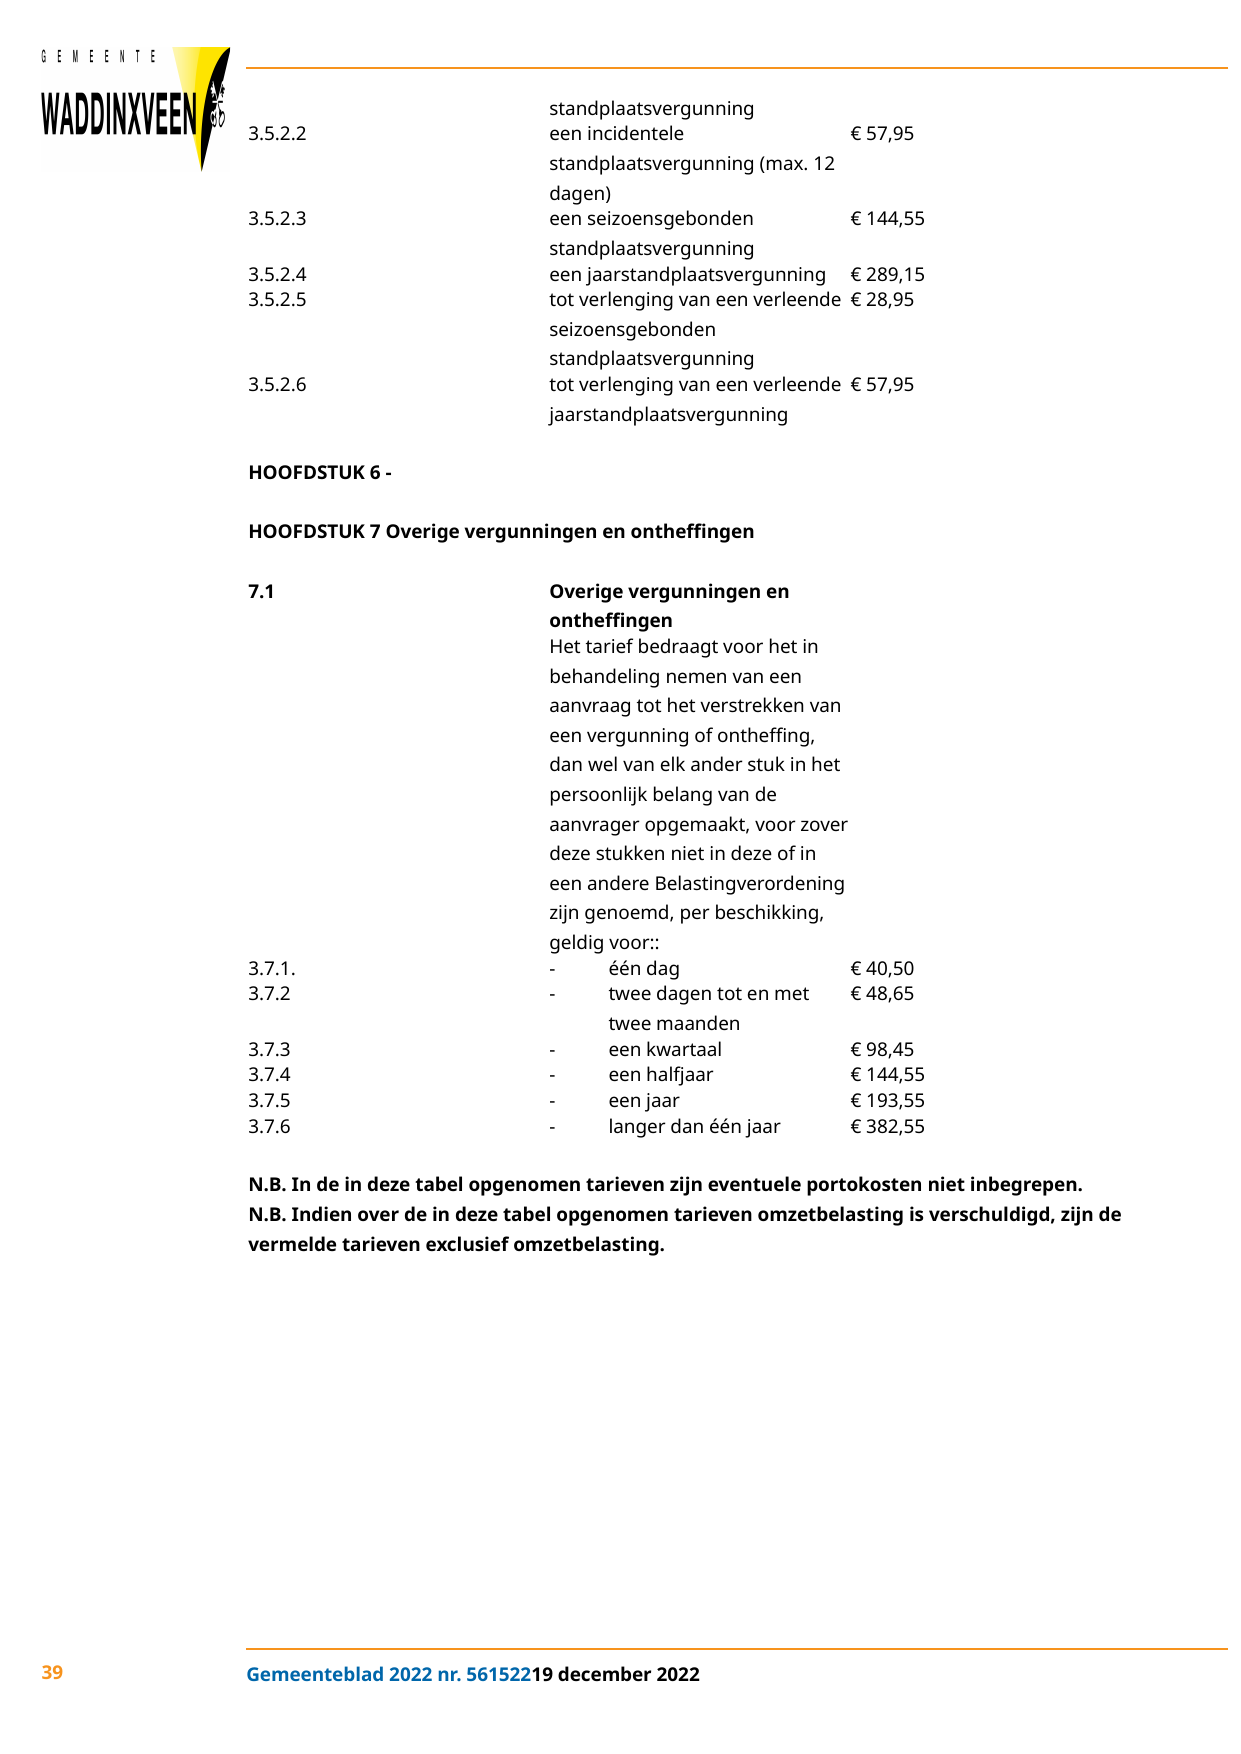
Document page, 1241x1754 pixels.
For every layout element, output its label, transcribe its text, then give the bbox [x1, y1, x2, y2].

table_cell 3.5.2.4 [248, 261, 549, 286]
table_cell twee dagen tot en met twee maanden [549, 981, 850, 1036]
text N.B. Indien over de in deze tabel opgenomen tarieven omzetbelasting is verschuldigd, zijn de vermelde tarieven exclusief omzetbelasting. [248, 1201, 1152, 1256]
table_cell 3.7.6 [248, 1113, 549, 1139]
table_cell € 289,15 [850, 261, 1152, 286]
table_cell standplaatsvergunning [549, 95, 850, 121]
table_cell € 40,50 [850, 955, 1152, 981]
table_cell [850, 95, 1152, 121]
table_cell € 193,55 [850, 1087, 1152, 1113]
table_cell 3.5.2.5 [248, 286, 549, 371]
table_header [850, 578, 1152, 633]
table_cell een halfjaar [549, 1062, 850, 1087]
text HOOFDSTUK 6 - [248, 459, 1152, 485]
table_cell 3.7.3 [248, 1036, 549, 1062]
table_cell een kwartaal [549, 1036, 850, 1062]
table_cell € 144,55 [850, 1062, 1152, 1087]
table_cell € 57,95 [850, 371, 1152, 427]
table_cell 3.5.2.6 [248, 371, 549, 427]
table_cell € 144,55 [850, 205, 1152, 261]
table_cell een jaarstandplaatsvergunning [549, 261, 850, 286]
text HOOFDSTUK 7 Overige vergunningen en ontheffingen [248, 519, 1152, 544]
table_cell 3.7.1. [248, 955, 549, 981]
table_cell 3.7.2 [248, 981, 549, 1036]
table_header 7.1 [248, 578, 549, 633]
text N.B. In de in deze tabel opgenomen tarieven zijn eventuele portokosten niet inbegrepen. [248, 1172, 1152, 1197]
table_cell tot verlenging van een verleende seizoensgebonden standplaatsvergunning [549, 286, 850, 371]
table_cell 3.7.4 [248, 1062, 549, 1087]
table_cell € 382,55 [850, 1113, 1152, 1139]
table_cell Het tarief bedraagt voor het in behandeling nemen van een aanvraag tot het verstrekken van een vergunning of ontheffing, dan wel van elk ander stuk in het persoonlijk belang van de aanvrager opgemaakt, voor zover deze stukken niet in deze of in een andere Belastingverordening zijn genoemd, per beschikking, geldig voor:: [549, 633, 850, 955]
table_cell 3.5.2.2 [248, 121, 549, 205]
table_cell een incidentele standplaatsvergunning (max. 12 dagen) [549, 121, 850, 205]
table_cell een seizoensgebonden standplaatsvergunning [549, 205, 850, 261]
table_cell [248, 633, 549, 955]
table_cell € 28,95 [850, 286, 1152, 371]
table_cell [850, 633, 1152, 955]
table_cell langer dan één jaar [549, 1113, 850, 1139]
table_cell tot verlenging van een verleende jaarstandplaatsvergunning [549, 371, 850, 427]
table_cell één dag [549, 955, 850, 981]
table_cell 3.7.5 [248, 1087, 549, 1113]
table_cell [248, 95, 549, 121]
table_cell € 98,45 [850, 1036, 1152, 1062]
table_header Overige vergunningen en ontheffingen [549, 578, 850, 633]
table_cell € 48,65 [850, 981, 1152, 1036]
picture [41, 47, 231, 172]
table_cell 3.5.2.3 [248, 205, 549, 261]
table_cell een jaar [549, 1087, 850, 1113]
table_cell € 57,95 [850, 121, 1152, 205]
